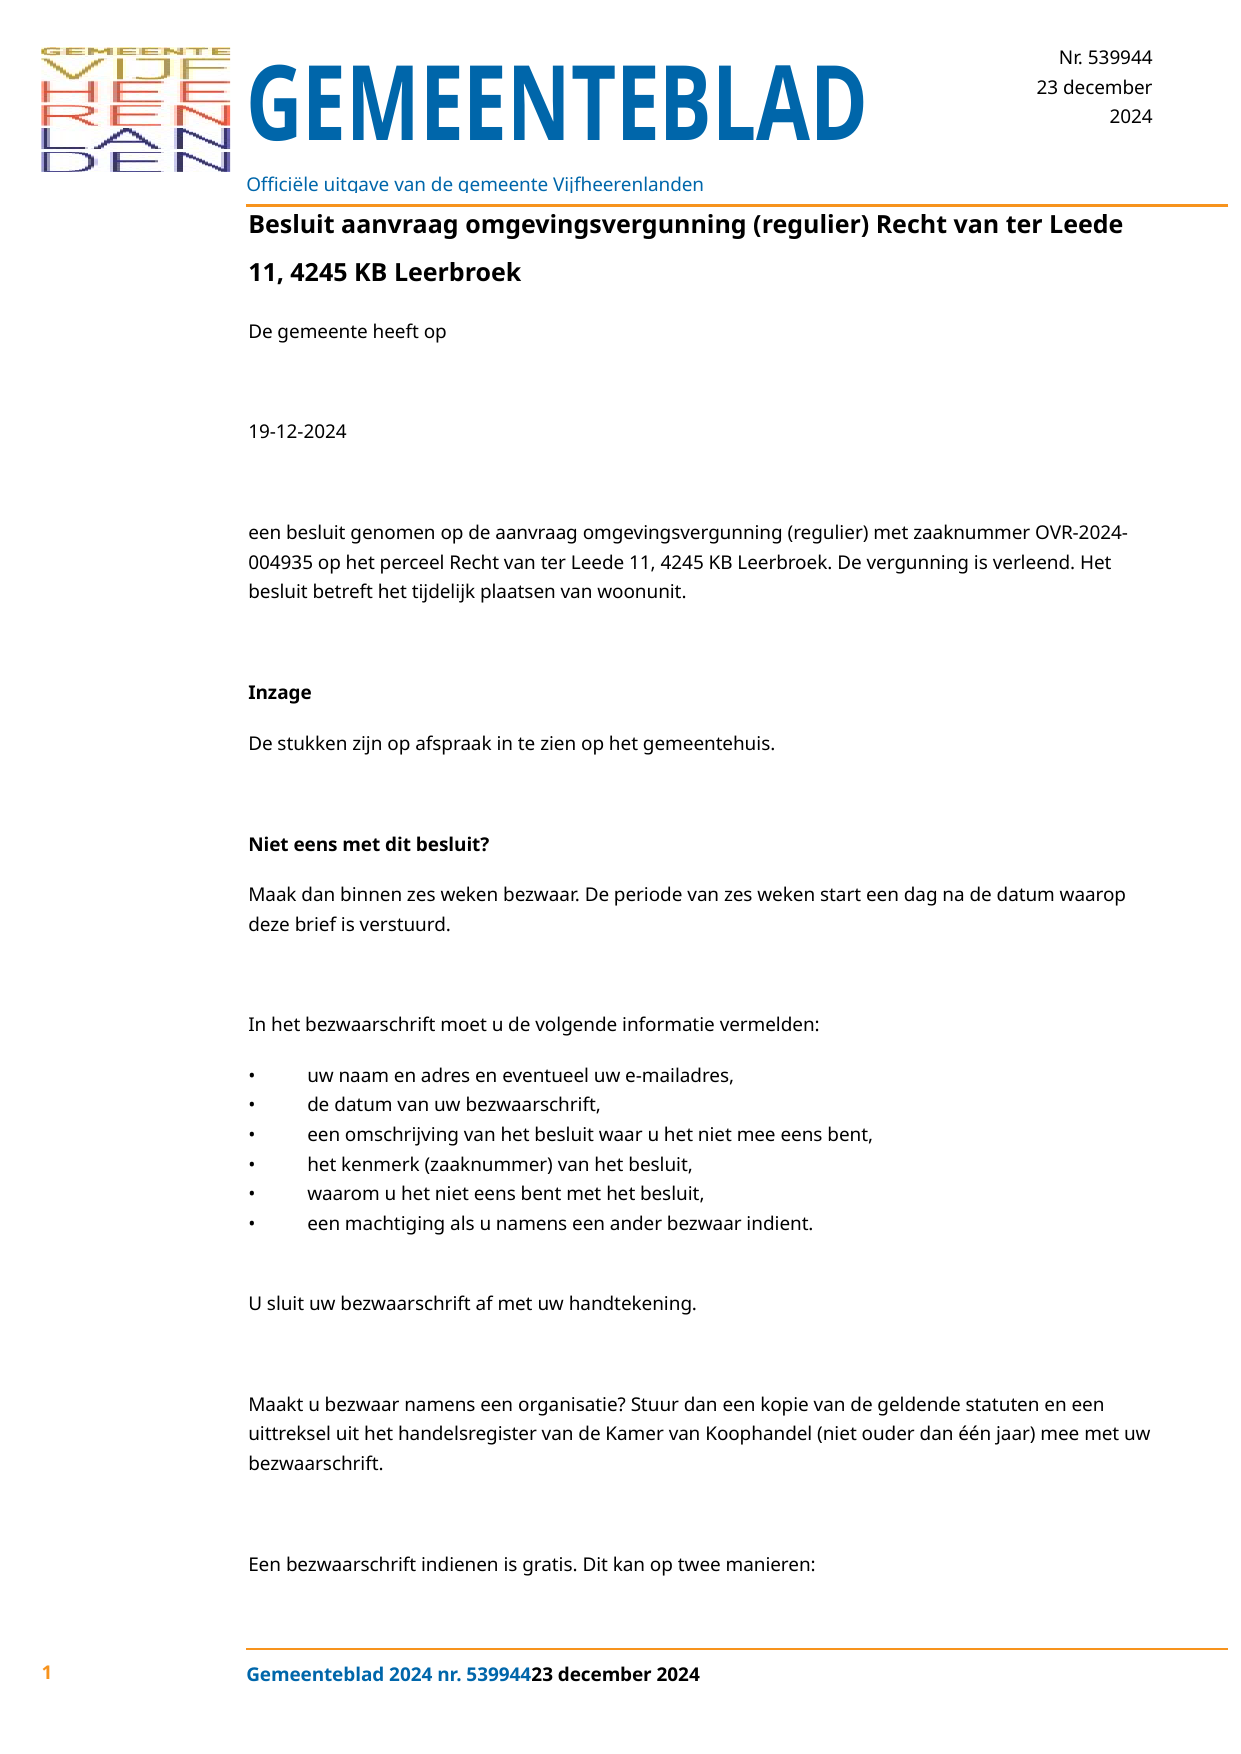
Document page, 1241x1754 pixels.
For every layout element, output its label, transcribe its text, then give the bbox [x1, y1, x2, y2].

list een omschrijving van het besluit waar u het niet mee eens bent, [248, 1121, 1152, 1147]
text Niet eens met dit besluit? [248, 831, 1152, 857]
text U sluit uw bezwaarschrift af met uw handtekening. [248, 1290, 1152, 1316]
text Besluit aanvraag omgevingsvergunning (regulier) Recht van ter Leede 11, 4245 KB Leerbroek [248, 207, 1152, 288]
list waarom u het niet eens bent met het besluit, [248, 1180, 1152, 1206]
text een besluit genomen op de aanvraag omgevingsvergunning (regulier) met zaaknummer OVR-2024-004935 op het perceel Recht van ter Leede 11, 4245 KB Leerbroek. De vergunning is verleend. Het besluit betreft het tijdelijk plaatsen van woonunit. [248, 519, 1152, 604]
text De gemeente heeft op [248, 318, 1152, 344]
text De stukken zijn op afspraak in te zien op het gemeentehuis. [248, 730, 1152, 756]
text Een bezwaarschrift indienen is gratis. Dit kan op twee manieren: [248, 1551, 1152, 1577]
list het kenmerk (zaaknummer) van het besluit, [248, 1151, 1152, 1177]
text Maakt u bezwaar namens een organisatie? Stuur dan een kopie van de geldende statuten en een uittreksel uit het handelsregister van de Kamer van Koophandel (niet ouder dan één jaar) mee met uw bezwaarschrift. [248, 1391, 1152, 1476]
list uw naam en adres en eventueel uw e-mailadres, [248, 1062, 1152, 1088]
picture [41, 47, 231, 172]
text Maak dan binnen zes weken bezwaar. De periode van zes weken start een dag na de datum waarop deze brief is verstuurd. [248, 881, 1152, 937]
text In het bezwaarschrift moet u de volgende informatie vermelden: [248, 1012, 1152, 1037]
list de datum van uw bezwaarschrift, [248, 1092, 1152, 1117]
text Inzage [248, 679, 1152, 705]
list een machtiging als u namens een ander bezwaar indient. [248, 1210, 1152, 1236]
text 19-12-2024 [248, 419, 1152, 444]
